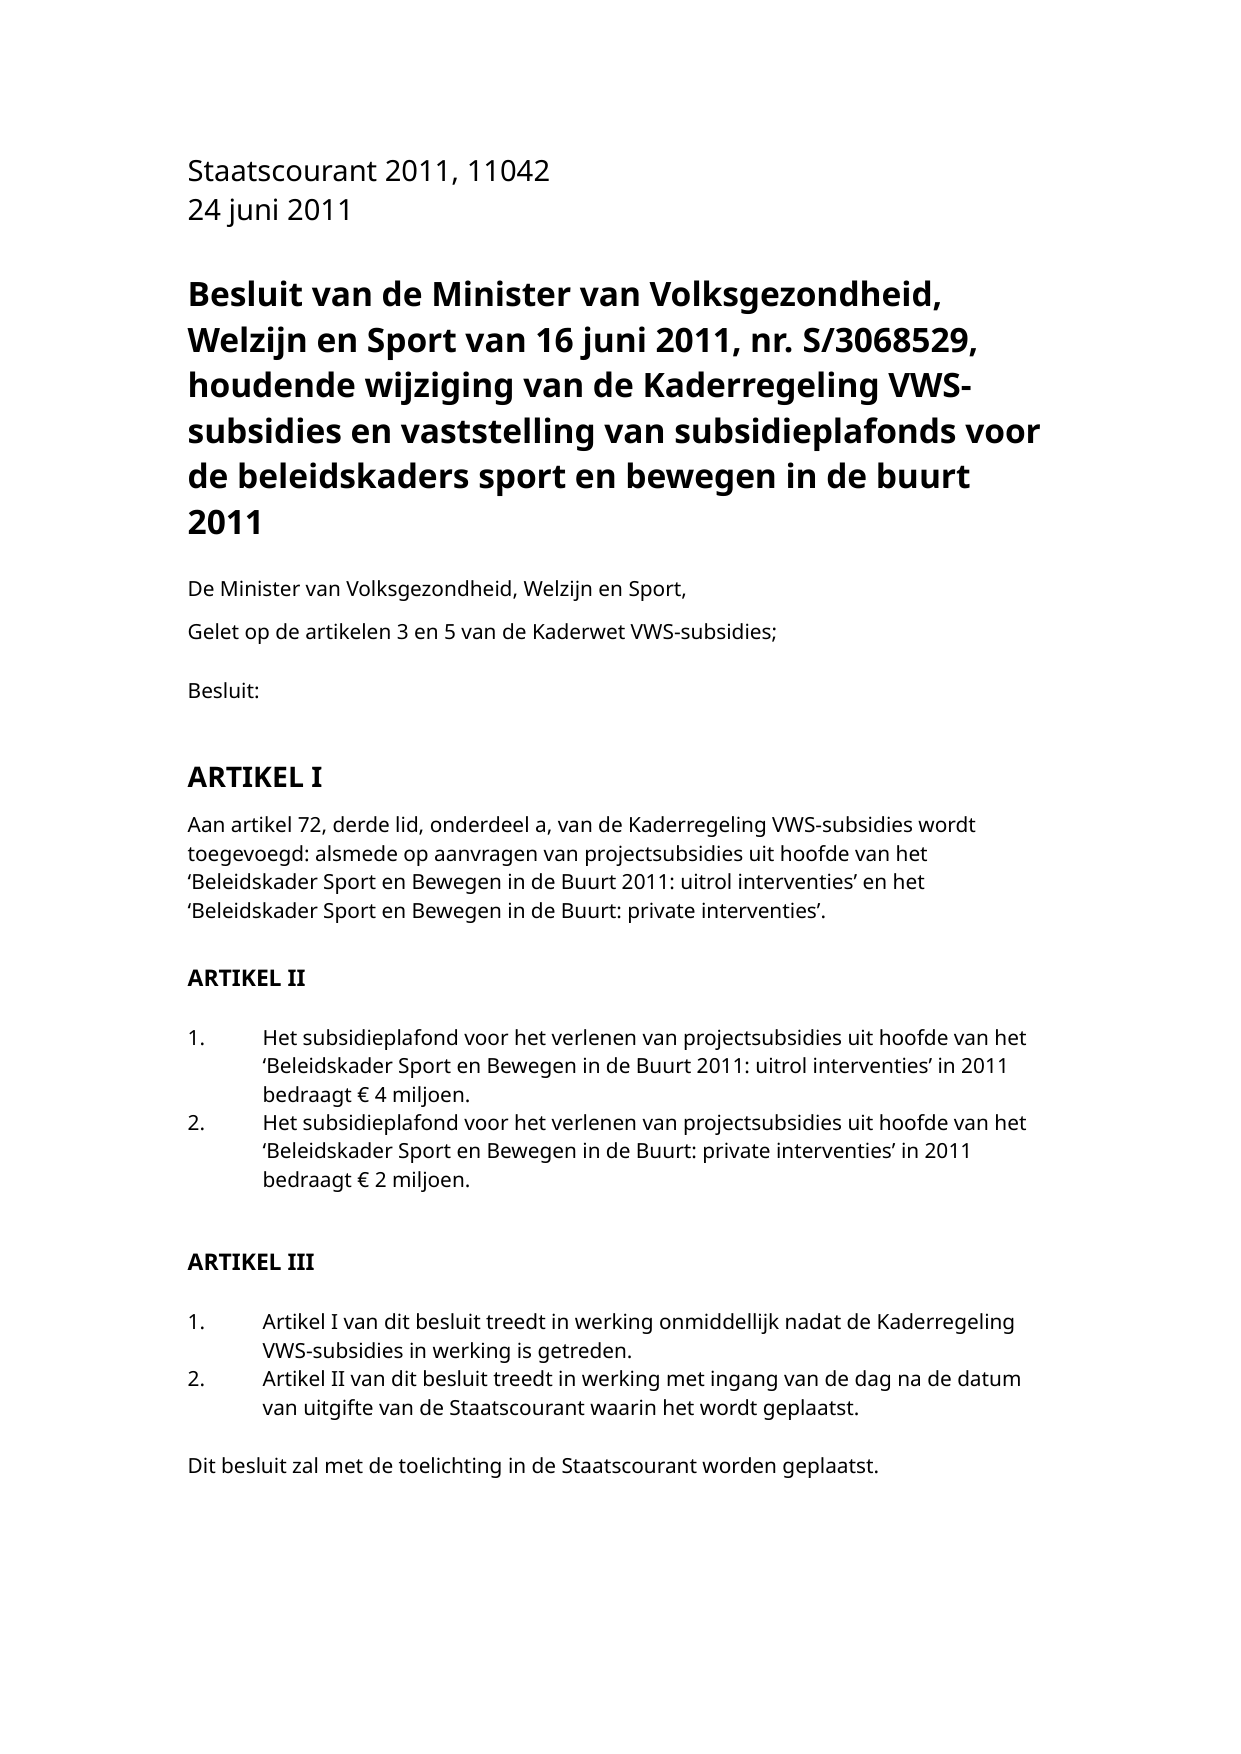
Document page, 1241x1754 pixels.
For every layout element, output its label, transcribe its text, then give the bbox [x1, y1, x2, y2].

text Aan artikel 72, derde lid, onderdeel a, van de Kaderregeling VWS-subsidies wordt toegevoegd: alsmede op aanvragen van projectsubsidies uit hoofde van het ‘Beleidskader Sport en Bewegen in de Buurt 2011: uitrol interventies’ en het ‘Beleidskader Sport en Bewegen in de Buurt: private interventies’. [187, 810, 1053, 924]
subtitle ARTIKEL II [187, 962, 1053, 993]
text Besluit: [187, 676, 1053, 704]
list Artikel II van dit besluit treedt in werking met ingang van de dag na de datum van uitgifte van de Staatscourant waarin het wordt geplaatst. [187, 1364, 1053, 1421]
list Artikel I van dit besluit treedt in werking onmiddellijk nadat de Kaderregeling VWS-subsidies in werking is getreden. [187, 1307, 1053, 1364]
text Dit besluit zal met de toelichting in de Staatscourant worden geplaatst. [187, 1451, 1053, 1479]
text Staatscourant 2011, 11042 [187, 150, 1053, 190]
list Het subsidieplafond voor het verlenen van projectsubsidies uit hoofde van het ‘Beleidskader Sport en Bewegen in de Buurt: private interventies’ in 2011 bedraagt € 2 miljoen. [187, 1108, 1053, 1193]
subtitle ARTIKEL I [187, 757, 1053, 795]
subtitle ARTIKEL III [187, 1246, 1053, 1277]
list Het subsidieplafond voor het verlenen van projectsubsidies uit hoofde van het ‘Beleidskader Sport en Bewegen in de Buurt 2011: uitrol interventies’ in 2011 bedraagt € 4 miljoen. [187, 1023, 1053, 1108]
subtitle Besluit van de Minister van Volksgezondheid, Welzijn en Sport van 16 juni 2011, nr. S/3068529, houdende wijziging van de Kaderregeling VWS-subsidies en vaststelling van subsidieplafonds voor de beleidskaders sport en bewegen in de buurt 2011 [187, 271, 1053, 544]
text De Minister van Volksgezondheid, Welzijn en Sport, [187, 574, 1053, 602]
text Gelet op de artikelen 3 en 5 van de Kaderwet VWS-subsidies; [187, 617, 1053, 646]
text 24 juni 2011 [187, 190, 1053, 229]
